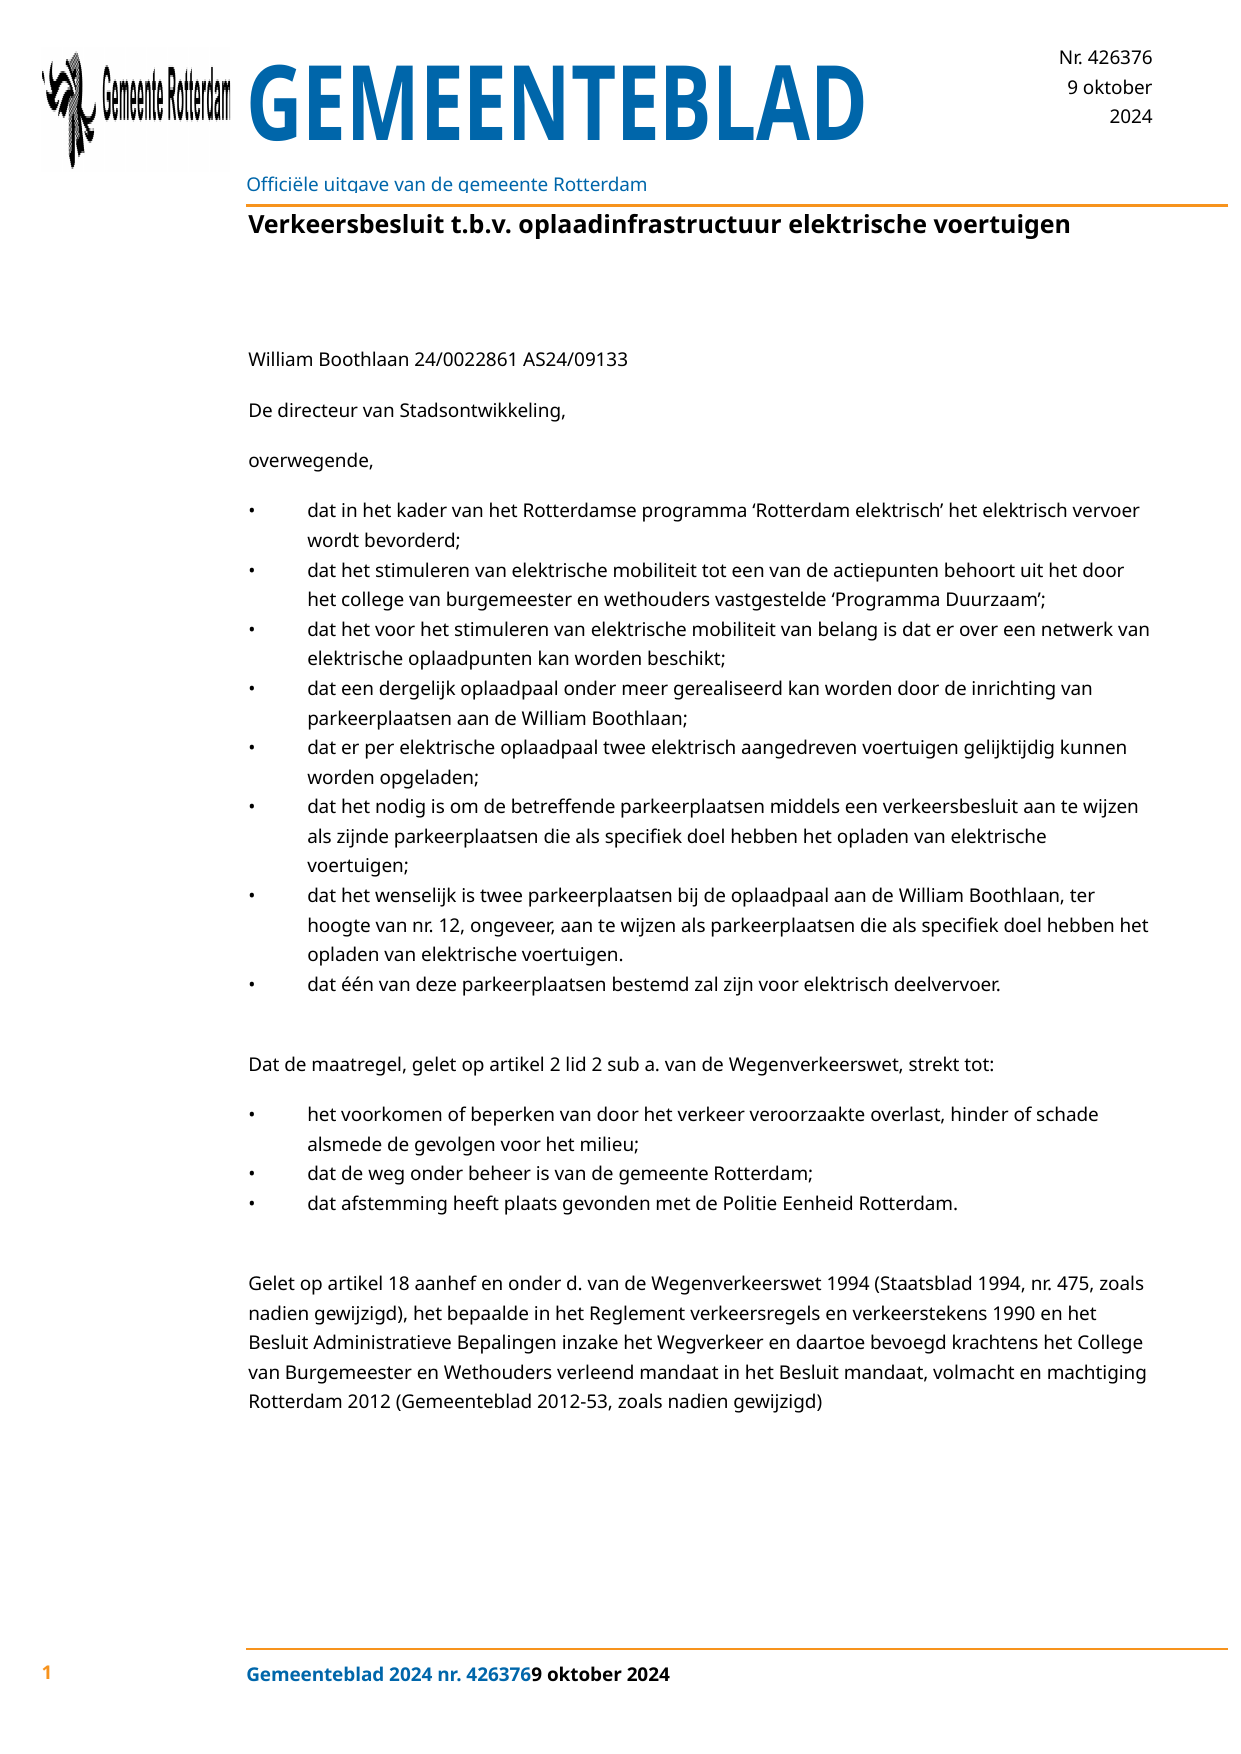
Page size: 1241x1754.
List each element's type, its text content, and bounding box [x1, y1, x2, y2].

text Verkeersbesluit t.b.v. oplaadinfrastructuur elektrische voertuigen [248, 207, 1152, 241]
list dat afstemming heeft plaats gevonden met de Politie Eenheid Rotterdam. [248, 1190, 1152, 1216]
list dat er per elektrische oplaadpaal twee elektrisch aangedreven voertuigen gelijktijdig kunnen worden opgeladen; [248, 734, 1152, 790]
list dat de weg onder beheer is van de gemeente Rotterdam; [248, 1161, 1152, 1186]
list het voorkomen of beperken van door het verkeer veroorzaakte overlast, hinder of schade alsmede de gevolgen voor het milieu; [248, 1101, 1152, 1157]
text De directeur van Stadsontwikkeling, [248, 397, 1152, 423]
list dat een dergelijk oplaadpaal onder meer gerealiseerd kan worden door de inrichting van parkeerplaatsen aan de William Boothlaan; [248, 675, 1152, 731]
list dat het stimuleren van elektrische mobiliteit tot een van de actiepunten behoort uit het door het college van burgemeester en wethouders vastgestelde ‘Programma Duurzaam’; [248, 557, 1152, 612]
list dat het wenselijk is twee parkeerplaatsen bij de oplaadpaal aan de William Boothlaan, ter hoogte van nr. 12, ongeveer, aan te wijzen als parkeerplaatsen die als specifiek doel hebben het opladen van elektrische voertuigen. [248, 882, 1152, 967]
list dat in het kader van het Rotterdamse programma ‘Rotterdam elektrisch’ het elektrisch vervoer wordt bevorderd; [248, 498, 1152, 553]
list dat het nodig is om de betreffende parkeerplaatsen middels een verkeersbesluit aan te wijzen als zijnde parkeerplaatsen die als specifiek doel hebben het opladen van elektrische voertuigen; [248, 793, 1152, 878]
text Dat de maatregel, gelet op artikel 2 lid 2 sub a. van de Wegenverkeerswet, strekt tot: [248, 1051, 1152, 1077]
list dat het voor het stimuleren van elektrische mobiliteit van belang is dat er over een netwerk van elektrische oplaadpunten kan worden beschikt; [248, 616, 1152, 671]
text Gelet op artikel 18 aanhef en onder d. van de Wegenverkeerswet 1994 (Staatsblad 1994, nr. 475, zoals nadien gewijzigd), het bepaalde in het Reglement verkeersregels en verkeerstekens 1990 en het Besluit Administratieve Bepalingen inzake het Wegverkeer en daartoe bevoegd krachtens het College van Burgemeester en Wethouders verleend mandaat in het Besluit mandaat, volmacht en machtiging Rotterdam 2012 (Gemeenteblad 2012-53, zoals nadien gewijzigd) [248, 1270, 1152, 1414]
text William Boothlaan 24/0022861 AS24/09133 [248, 346, 1152, 372]
list dat één van deze parkeerplaatsen bestemd zal zijn voor elektrisch deelvervoer. [248, 971, 1152, 997]
text overwegende, [248, 447, 1152, 473]
picture [41, 47, 231, 172]
